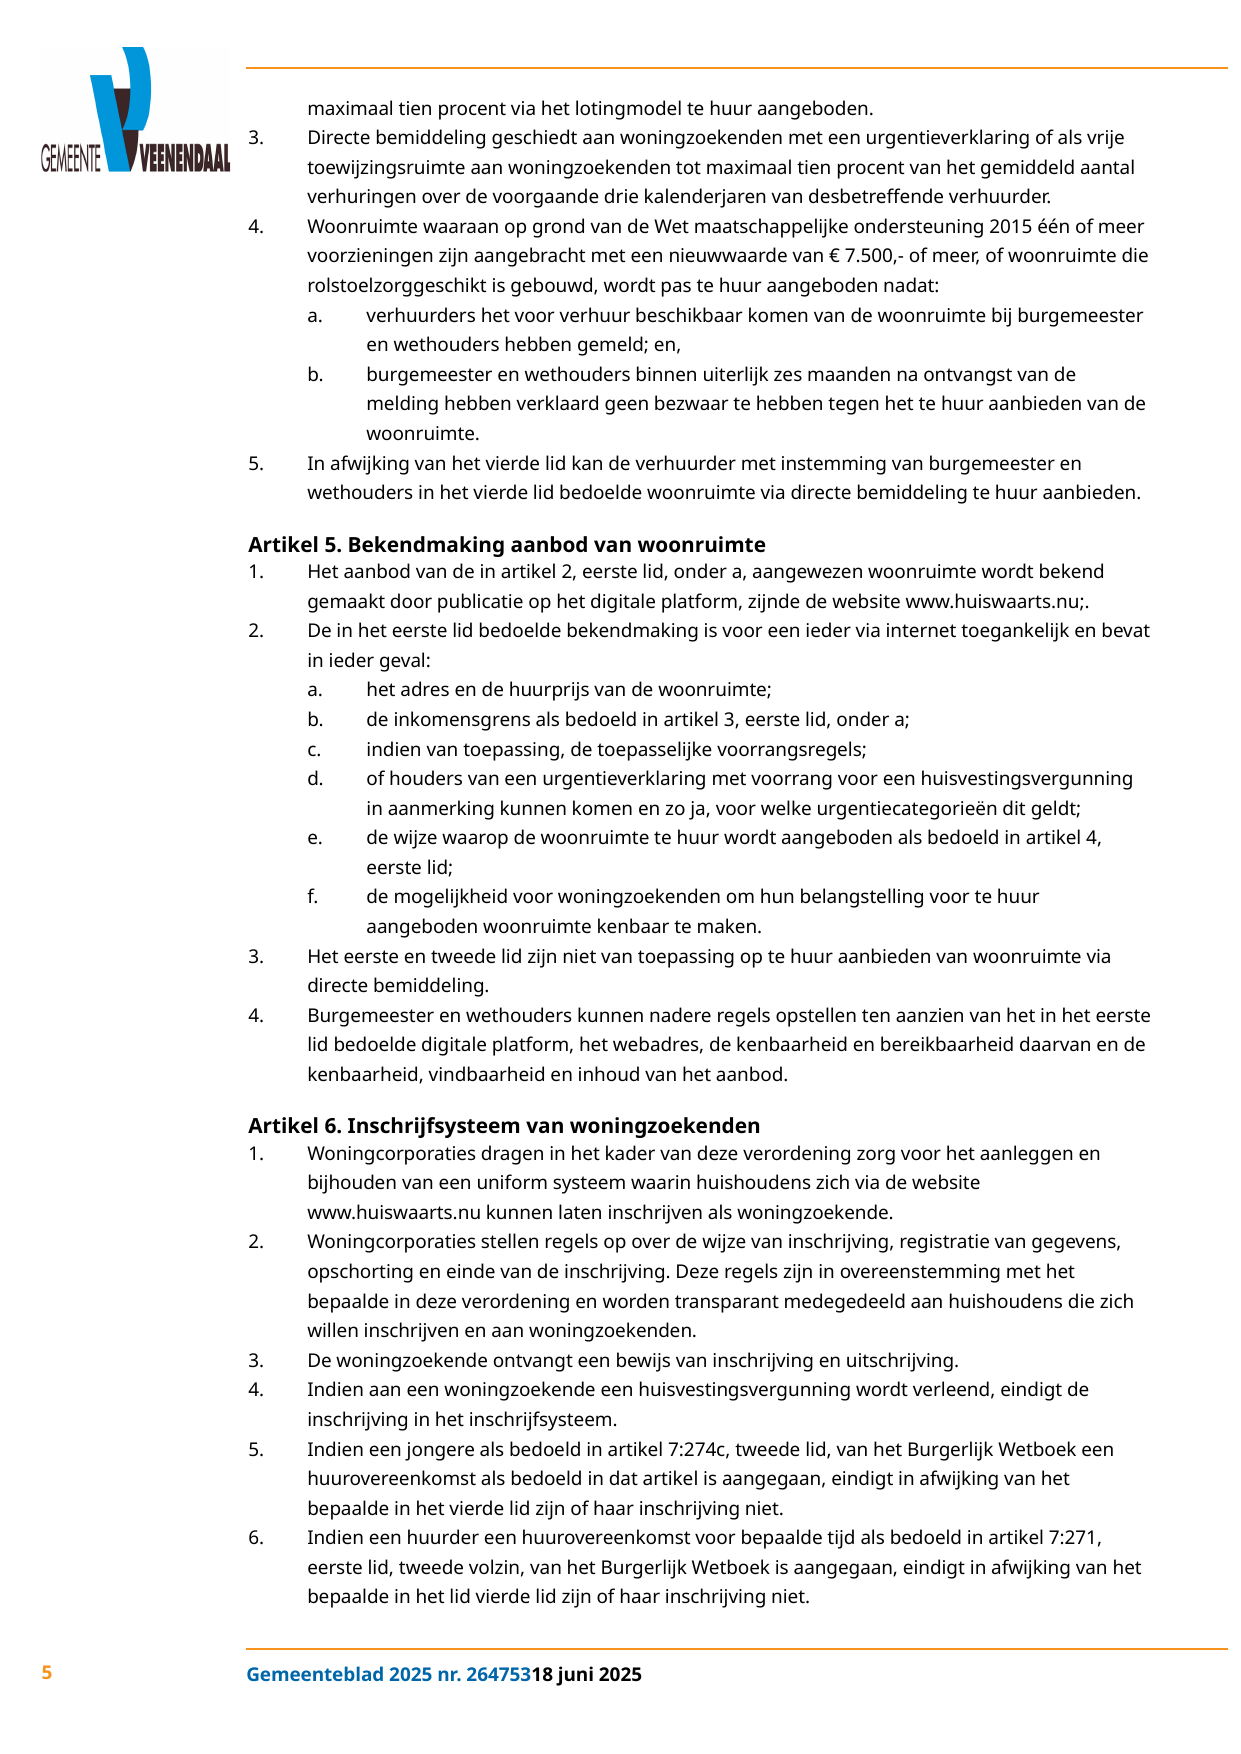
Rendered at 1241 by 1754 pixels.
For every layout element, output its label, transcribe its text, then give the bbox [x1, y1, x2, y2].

list Woningcorporaties dragen in het kader van deze verordening zorg voor het aanleggen en bijhouden van een uniform systeem waarin huishoudens zich via de website www.huiswaarts.nu kunnen laten inschrijven als woningzoekende. [248, 1140, 1152, 1225]
list burgemeester en wethouders binnen uiterlijk zes maanden na ontvangst van de melding hebben verklaard geen bezwaar te hebben tegen het te huur aanbieden van de woonruimte. [307, 361, 1152, 446]
list verhuurders het voor verhuur beschikbaar komen van de woonruimte bij burgemeester en wethouders hebben gemeld; en, [307, 302, 1152, 357]
list Indien een huurder een huurovereenkomst voor bepaalde tijd als bedoeld in artikel 7:271, eerste lid, tweede volzin, van het Burgerlijk Wetboek is aangegaan, eindigt in afwijking van het bepaalde in het lid vierde lid zijn of haar inschrijving niet. [248, 1524, 1152, 1609]
text Artikel 6. Inschrijfsysteem van woningzoekenden [248, 1112, 1152, 1140]
list het adres en de huurprijs van de woonruimte; [307, 677, 1152, 702]
list de inkomensgrens als bedoeld in artikel 3, eerste lid, onder a; [307, 706, 1152, 732]
picture [123, 47, 231, 172]
list Het eerste en tweede lid zijn niet van toepassing op te huur aanbieden van woonruimte via directe bemiddeling. [248, 943, 1152, 998]
list In afwijking van het vierde lid kan de verhuurder met instemming van burgemeester en wethouders in het vierde lid bedoelde woonruimte via directe bemiddeling te huur aanbieden. [248, 450, 1152, 505]
text Artikel 5. Bekendmaking aanbod van woonruimte [248, 530, 1152, 558]
picture [41, 47, 130, 172]
list Burgemeester en wethouders kunnen nadere regels opstellen ten aanzien van het in het eerste lid bedoelde digitale platform, het webadres, de kenbaarheid en bereikbaarheid daarvan en de kenbaarheid, vindbaarheid en inhoud van het aanbod. [248, 1002, 1152, 1087]
list de mogelijkheid voor woningzoekenden om hun belangstelling voor te huur aangeboden woonruimte kenbaar te maken. [307, 884, 1152, 939]
list Indien aan een woningzoekende een huisvestingsvergunning wordt verleend, eindigt de inschrijving in het inschrijfsysteem. [248, 1377, 1152, 1432]
list maximaal tien procent via het lotingmodel te huur aangeboden. [248, 95, 1152, 121]
list indien van toepassing, de toepasselijke voorrangsregels; [307, 736, 1152, 761]
list Indien een jongere als bedoeld in artikel 7:274c, tweede lid, van het Burgerlijk Wetboek een huurovereenkomst als bedoeld in dat artikel is aangegaan, eindigt in afwijking van het bepaalde in het vierde lid zijn of haar inschrijving niet. [248, 1436, 1152, 1521]
list Het aanbod van de in artikel 2, eerste lid, onder a, aangewezen woonruimte wordt bekend gemaakt door publicatie op het digitale platform, zijnde de website www.huiswaarts.nu;. [248, 558, 1152, 613]
list De in het eerste lid bedoelde bekendmaking is voor een ieder via internet toegankelijk en bevat in ieder geval: [248, 617, 1152, 673]
list Directe bemiddeling geschiedt aan woningzoekenden met een urgentieverklaring of als vrije toewijzingsruimte aan woningzoekenden tot maximaal tien procent van het gemiddeld aantal verhuringen over de voorgaande drie kalenderjaren van desbetreffende verhuurder. [248, 124, 1152, 209]
list de wijze waarop de woonruimte te huur wordt aangeboden als bedoeld in artikel 4, eerste lid; [307, 824, 1152, 880]
list De woningzoekende ontvangt een bewijs van inschrijving en uitschrijving. [248, 1347, 1152, 1373]
list Woonruimte waaraan op grond van de Wet maatschappelijke ondersteuning 2015 één of meer voorzieningen zijn aangebracht met een nieuwwaarde van € 7.500,- of meer, of woonruimte die rolstoelzorggeschikt is gebouwd, wordt pas te huur aangeboden nadat: [248, 213, 1152, 298]
list Woningcorporaties stellen regels op over de wijze van inschrijving, registratie van gegevens, opschorting en einde van de inschrijving. Deze regels zijn in overeenstemming met het bepaalde in deze verordening en worden transparant medegedeeld aan huishoudens die zich willen inschrijven en aan woningzoekenden. [248, 1229, 1152, 1343]
list of houders van een urgentieverklaring met voorrang voor een huisvestingsvergunning in aanmerking kunnen komen en zo ja, voor welke urgentiecategorieën dit geldt; [307, 765, 1152, 821]
